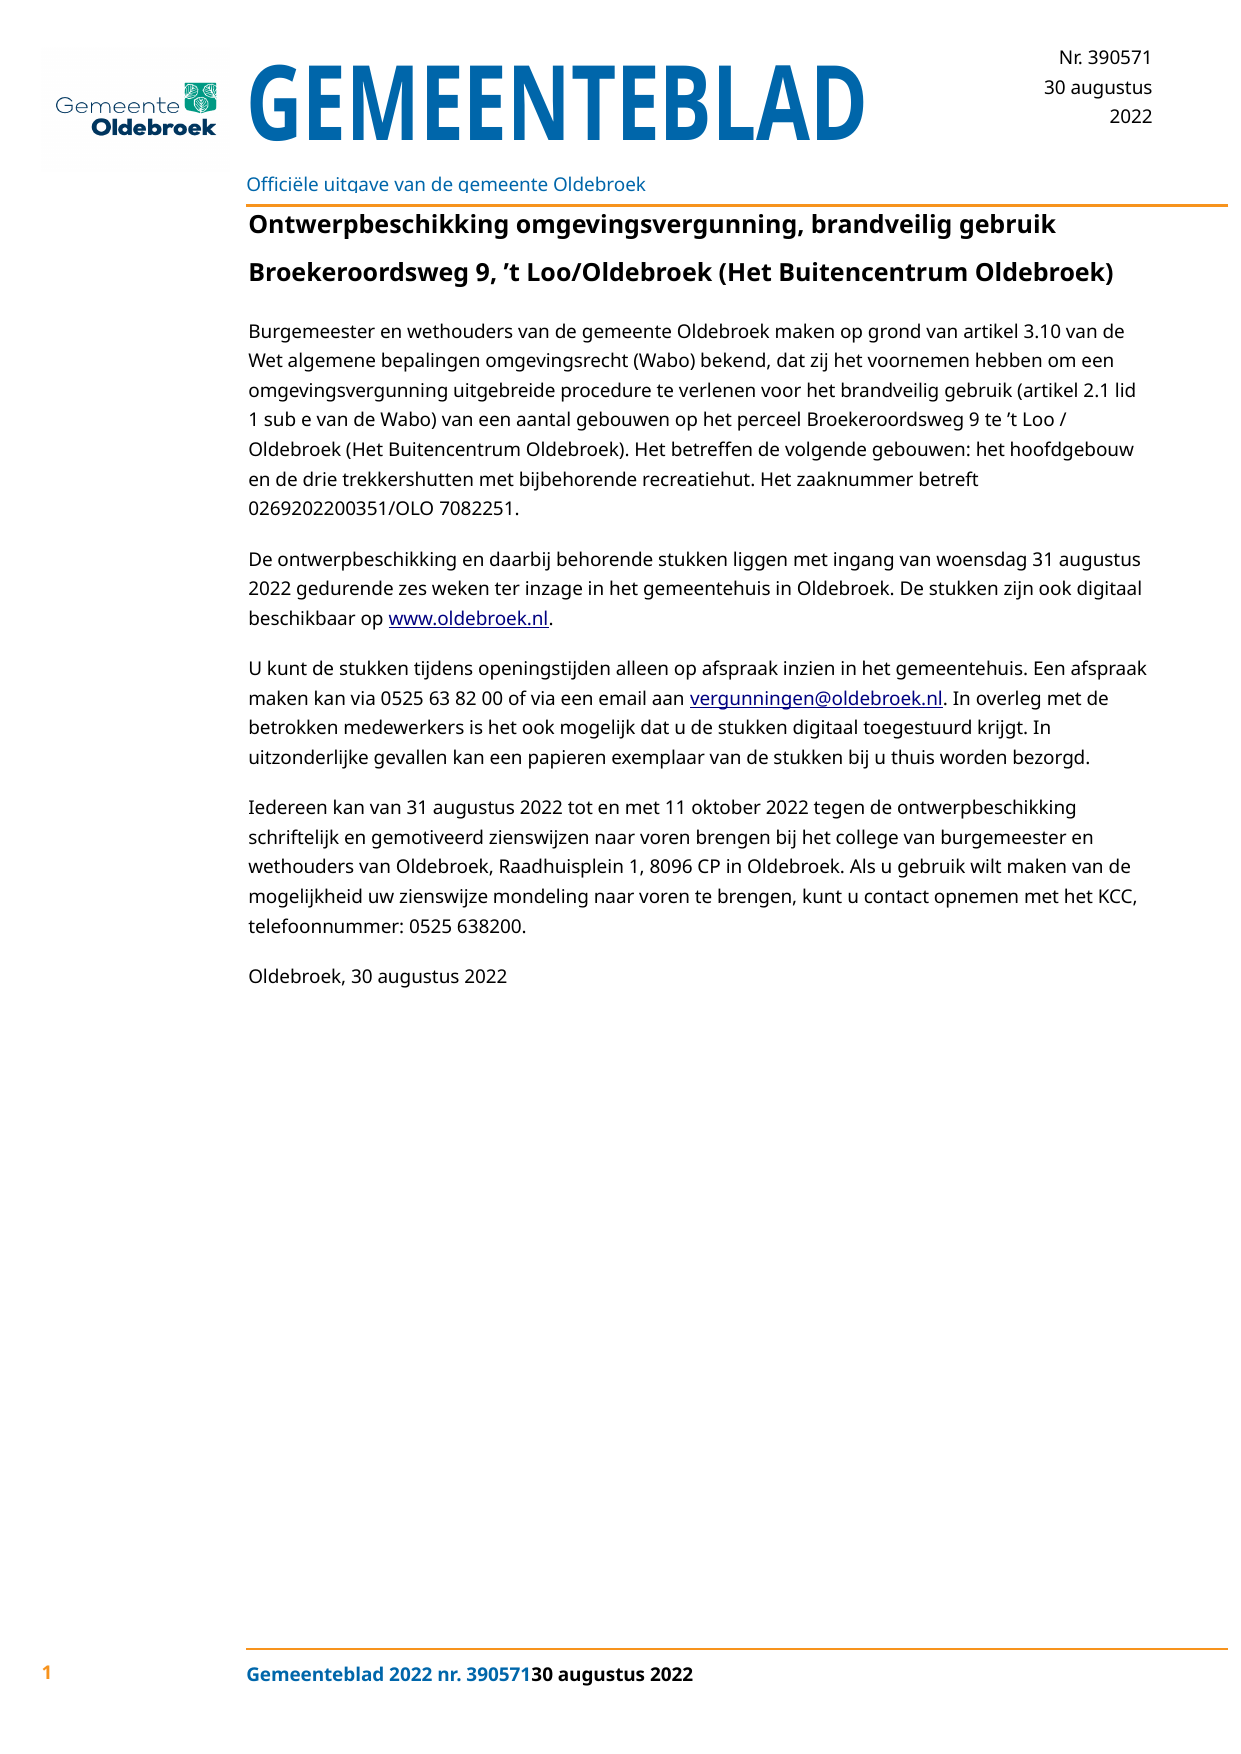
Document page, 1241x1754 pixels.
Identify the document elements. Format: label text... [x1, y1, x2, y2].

picture [41, 47, 231, 172]
text Ontwerpbeschikking omgevingsvergunning, brandveilig gebruik Broekeroordsweg 9, ’t Loo/Oldebroek (Het Buitencentrum Oldebroek) [248, 207, 1152, 288]
text De ontwerpbeschikking en daarbij behorende stukken liggen met ingang van woensdag 31 augustus 2022 gedurende zes weken ter inzage in het gemeentehuis in Oldebroek. De stukken zijn ook digitaal beschikbaar op www.oldebroek.nl. [248, 546, 1152, 631]
text Iedereen kan van 31 augustus 2022 tot en met 11 oktober 2022 tegen de ontwerpbeschikking schriftelijk en gemotiveerd zienswijzen naar voren brengen bij het college van burgemeester en wethouders van Oldebroek, Raadhuisplein 1, 8096 CP in Oldebroek. Als u gebruik wilt maken van de mogelijkheid uw zienswijze mondeling naar voren te brengen, kunt u contact opnemen met het KCC, telefoonnummer: 0525 638200. [248, 794, 1152, 939]
text Oldebroek, 30 augustus 2022 [248, 963, 1152, 989]
text Burgemeester en wethouders van de gemeente Oldebroek maken op grond van artikel 3.10 van de Wet algemene bepalingen omgevingsrecht (Wabo) bekend, dat zij het voornemen hebben om een omgevingsvergunning uitgebreide procedure te verlenen voor het brandveilig gebruik (artikel 2.1 lid 1 sub e van de Wabo) van een aantal gebouwen op het perceel Broekeroordsweg 9 te ’t Loo / Oldebroek (Het Buitencentrum Oldebroek). Het betreffen de volgende gebouwen: het hoofdgebouw en de drie trekkershutten met bijbehorende recreatiehut. Het zaaknummer betreft 0269202200351/OLO 7082251. [248, 318, 1152, 521]
text U kunt de stukken tijdens openingstijden alleen op afspraak inzien in het gemeentehuis. Een afspraak maken kan via 0525 63 82 00 of via een email aan vergunningen@oldebroek.nl. In overleg met de betrokken medewerkers is het ook mogelijk dat u de stukken digitaal toegestuurd krijgt. In uitzonderlijke gevallen kan een papieren exemplaar van de stukken bij u thuis worden bezorgd. [248, 655, 1152, 770]
